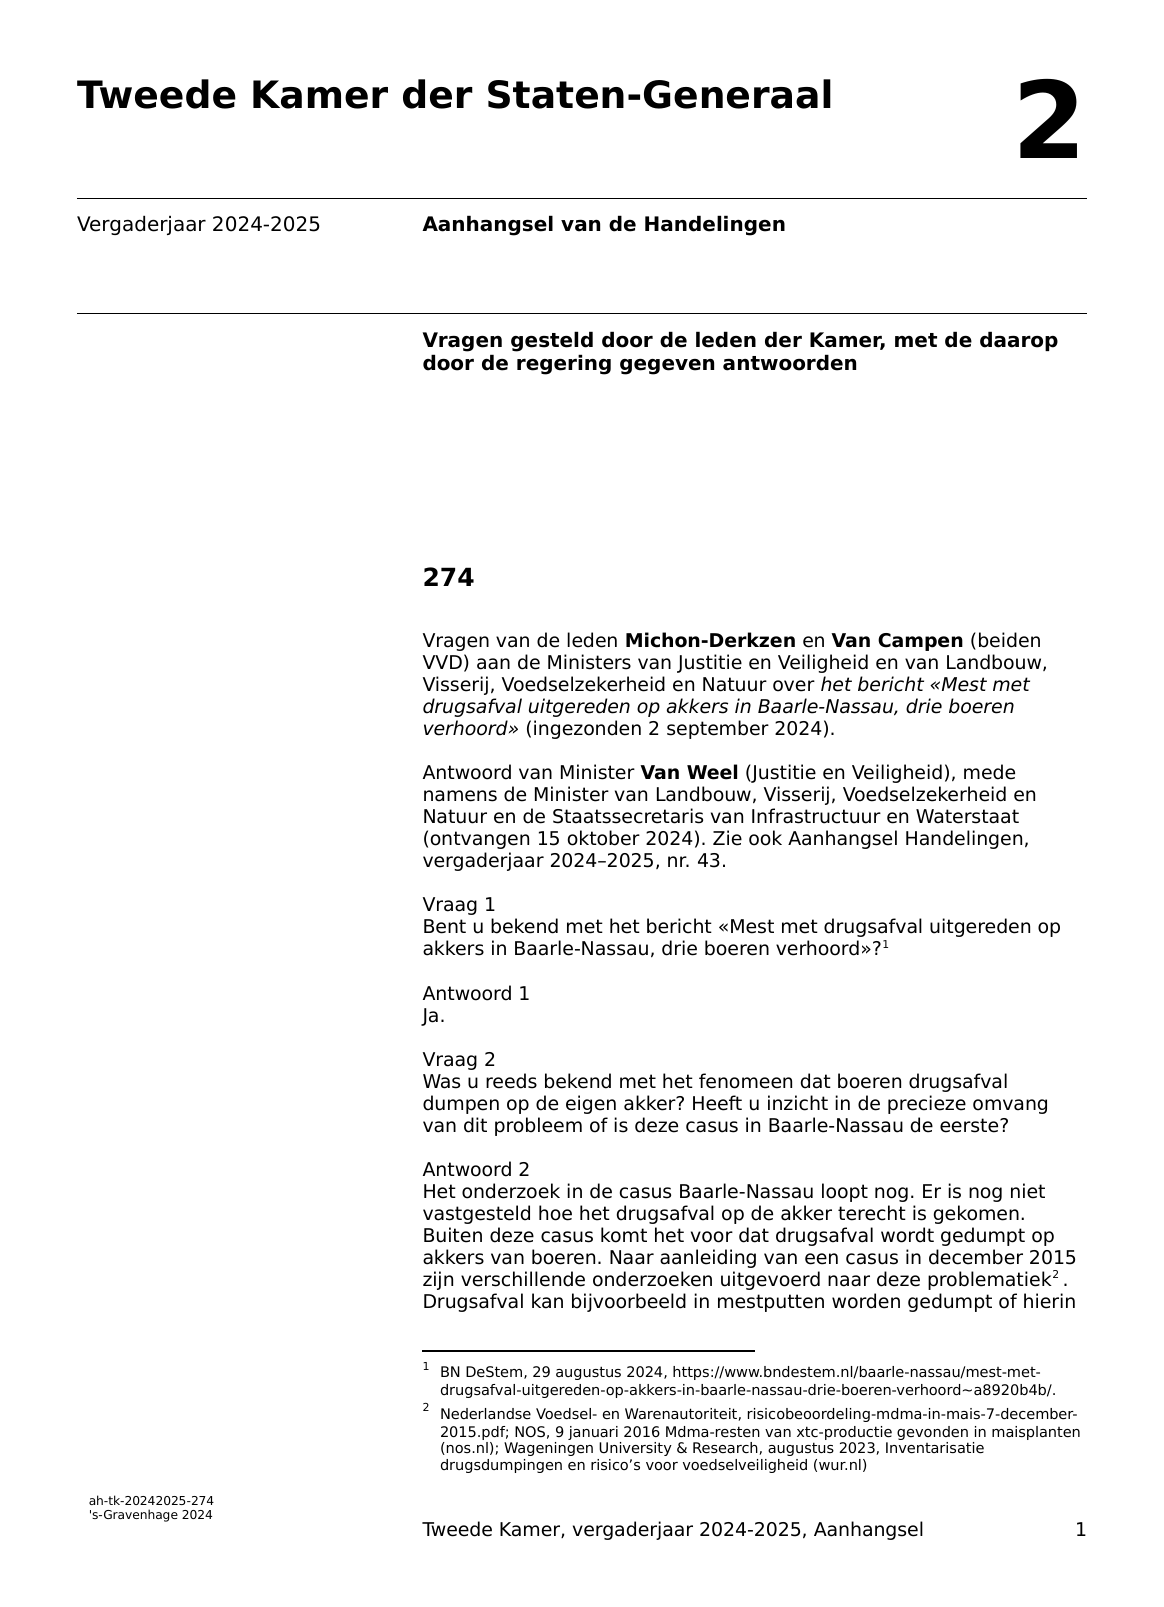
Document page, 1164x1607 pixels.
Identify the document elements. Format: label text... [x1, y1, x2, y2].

text ah-tk-20242025-274 [88, 1494, 323, 1508]
table_cell Vragen gesteld door de leden der Kamer, met de daarop door de regering gegeven antwoorden [422, 314, 1087, 375]
table_header Tweede Kamer der Staten-Generaal [77, 59, 886, 198]
text Vraag 1 [422, 894, 1087, 916]
table_cell [77, 314, 422, 375]
text 's-Gravenhage 2024 [88, 1508, 323, 1522]
text Vragen van de leden Michon-Derkzen en Van Campen (beiden VVD) aan de Ministers van Justitie en Veiligheid en van Landbouw, Visserij, Voedselzekerheid en Natuur over het bericht «Mest met drugsafval uitgereden op akkers in Baarle-Nassau, drie boeren verhoord» (ingezonden 2 september 2024). [422, 630, 1087, 740]
text BN DeStem, 29 augustus 2024, https://www.bndestem.nl/baarle-nassau/mest-met-drugsafval-uitgereden-op-akkers-in-baarle-nassau-drie-boeren-verhoord~a8920b4b/. [422, 1360, 1087, 1399]
table_cell Vergaderjaar 2024-2025 [77, 199, 422, 313]
table_header 2 [886, 59, 1087, 198]
table_cell Aanhangsel van de Handelingen [422, 199, 1087, 313]
text Nederlandse Voedsel- en Warenautoriteit, risicobeoordeling-mdma-in-mais-7-december-2015.pdf; NOS, 9 januari 2016 Mdma-resten van xtc-productie gevonden in maisplanten (nos.nl); Wageningen University & Research, augustus 2023, Inventarisatie drugsdumpingen en risico’s voor voedselveiligheid (wur.nl) [422, 1402, 1087, 1474]
text Antwoord van Minister Van Weel (Justitie en Veiligheid), mede namens de Minister van Landbouw, Visserij, Voedselzekerheid en Natuur en de Staatssecretaris van Infrastructuur en Waterstaat (ontvangen 15 oktober 2024). Zie ook Aanhangsel Handelingen, vergaderjaar 2024–2025, nr. 43. [422, 762, 1087, 872]
text Antwoord 1 [422, 982, 1087, 1004]
text 274 [422, 563, 1087, 592]
text Het onderzoek in de casus Baarle-Nassau loopt nog. Er is nog niet vastgesteld hoe het drugsafval op de akker terecht is gekomen. Buiten deze casus komt het voor dat drugsafval wordt gedumpt op akkers van boeren. Naar aanleiding van een casus in december 2015 zijn verschillende onderzoeken uitgevoerd naar deze problematiek. Drugsafval kan bijvoorbeeld in mestputten worden gedumpt of hierin [422, 1181, 1087, 1313]
text Vraag 2 [422, 1049, 1087, 1071]
text Antwoord 2 [422, 1159, 1087, 1181]
text Ja. [422, 1004, 1087, 1026]
text Bent u bekend met het bericht «Mest met drugsafval uitgereden op akkers in Baarle-Nassau, drie boeren verhoord»? [422, 916, 1087, 960]
text Was u reeds bekend met het fenomeen dat boeren drugsafval dumpen op de eigen akker? Heeft u inzicht in de precieze omvang van dit probleem of is deze casus in Baarle-Nassau de eerste? [422, 1071, 1087, 1137]
